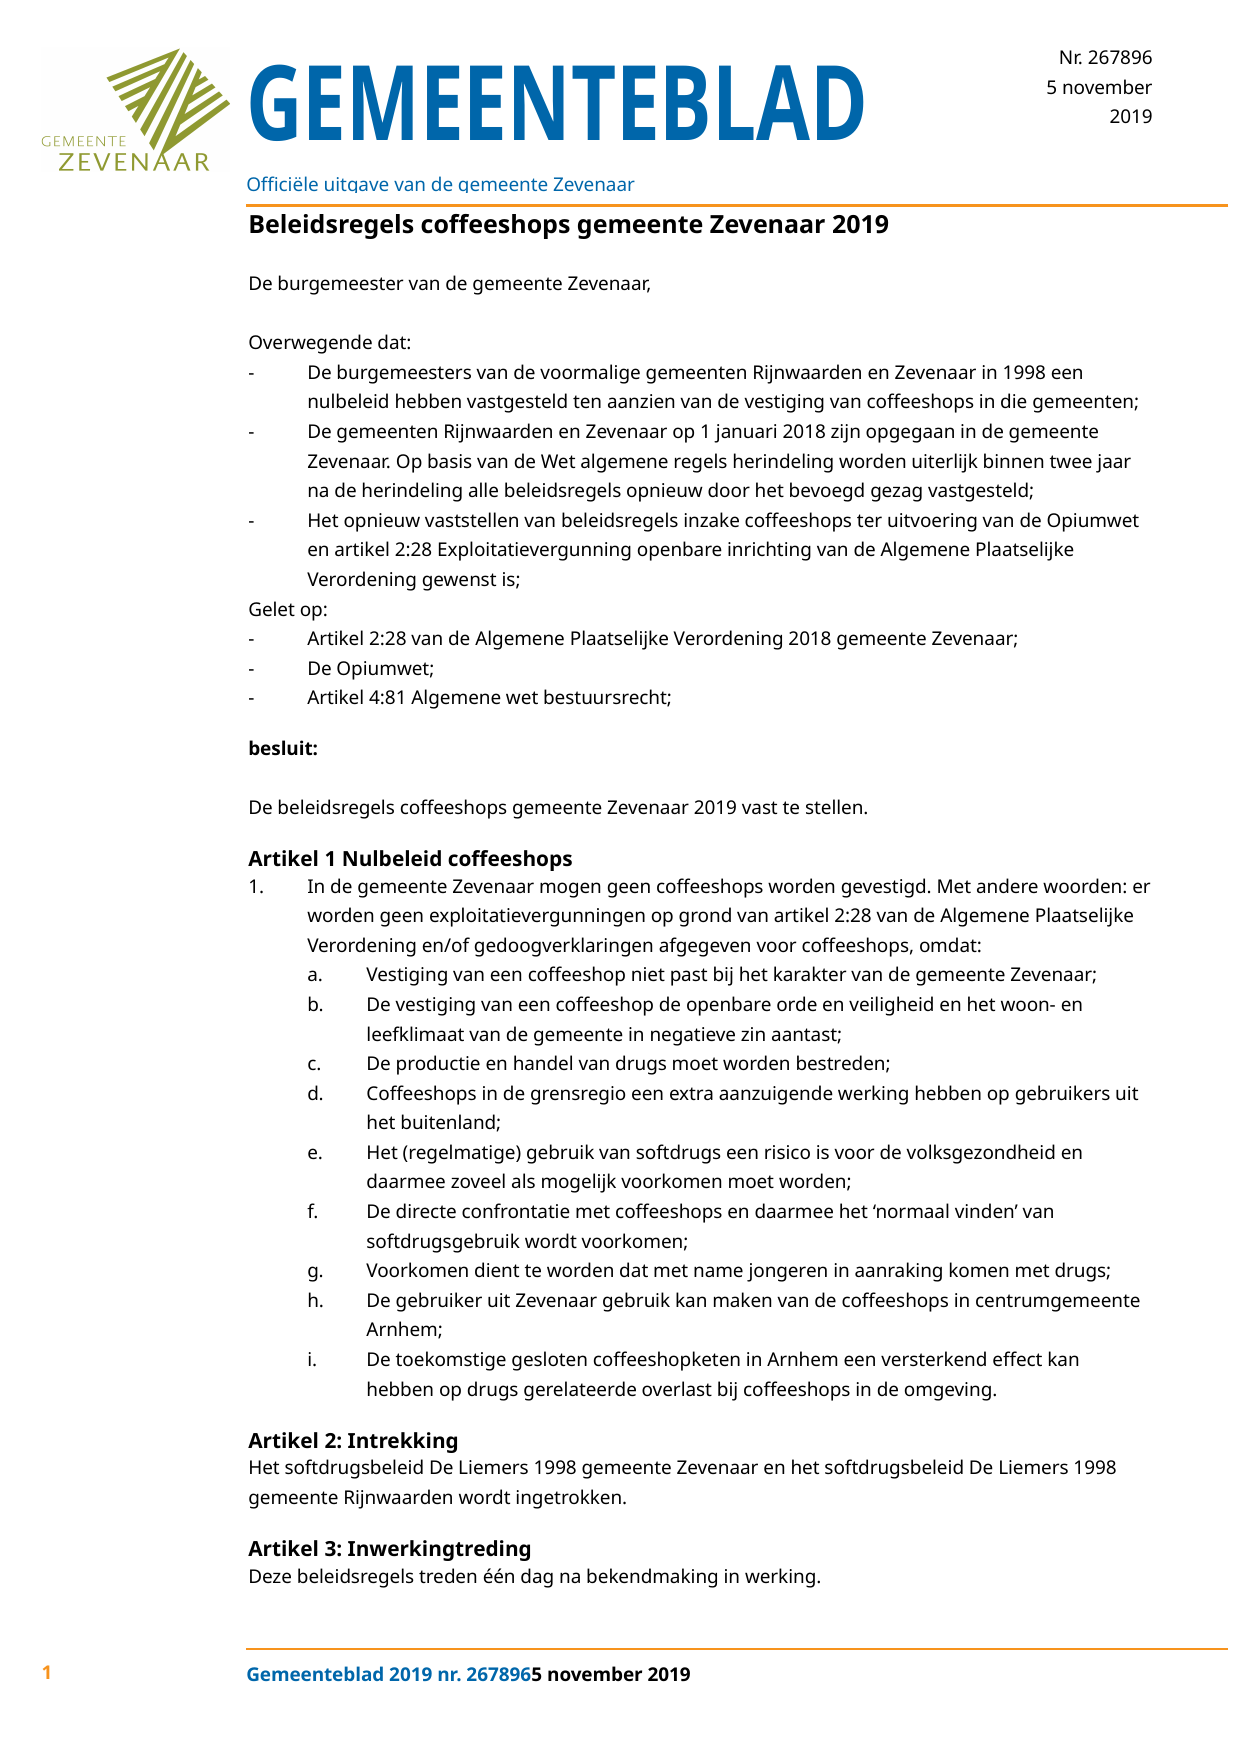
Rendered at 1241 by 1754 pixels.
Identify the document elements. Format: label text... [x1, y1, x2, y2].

text Overwegende dat: [248, 329, 1152, 355]
list De gebruiker uit Zevenaar gebruik kan maken van de coffeeshops in centrumgemeente Arnhem; [307, 1287, 1152, 1342]
text besluit: [248, 735, 1152, 761]
list Artikel 4:81 Algemene wet bestuursrecht; [248, 684, 1152, 710]
text Artikel 2: Intrekking [248, 1426, 1152, 1454]
list In de gemeente Zevenaar mogen geen coffeeshops worden gevestigd. Met andere woorden: er worden geen exploitatievergunningen op grond van artikel 2:28 van de Algemene Plaatselijke Verordening en/of gedoogverklaringen afgegeven voor coffeeshops, omdat: [248, 873, 1152, 958]
text Beleidsregels coffeeshops gemeente Zevenaar 2019 [248, 207, 1152, 241]
list Voorkomen dient te worden dat met name jongeren in aanraking komen met drugs; [307, 1257, 1152, 1283]
list Artikel 2:28 van de Algemene Plaatselijke Verordening 2018 gemeente Zevenaar; [248, 625, 1152, 651]
list De toekomstige gesloten coffeeshopketen in Arnhem een versterkend effect kan hebben op drugs gerelateerde overlast bij coffeeshops in de omgeving. [307, 1346, 1152, 1401]
list Coffeeshops in de grensregio een extra aanzuigende werking hebben op gebruikers uit het buitenland; [307, 1080, 1152, 1135]
list De directe confrontatie met coffeeshops en daarmee het ‘normaal vinden’ van softdrugsgebruik wordt voorkomen; [307, 1198, 1152, 1253]
text Deze beleidsregels treden één dag na bekendmaking in werking. [248, 1563, 1152, 1589]
list De vestiging van een coffeeshop de openbare orde en veiligheid en het woon- en leefklimaat van de gemeente in negatieve zin aantast; [307, 991, 1152, 1046]
list De Opiumwet; [248, 655, 1152, 681]
list De productie en handel van drugs moet worden bestreden; [307, 1050, 1152, 1076]
list Het opnieuw vaststellen van beleidsregels inzake coffeeshops ter uitvoering van de Opiumwet en artikel 2:28 Exploitatievergunning openbare inrichting van de Algemene Plaatselijke Verordening gewenst is; [248, 507, 1152, 592]
text De burgemeester van de gemeente Zevenaar, [248, 270, 1152, 296]
text De beleidsregels coffeeshops gemeente Zevenaar 2019 vast te stellen. [248, 794, 1152, 820]
picture [41, 47, 231, 172]
list De burgemeesters van de voormalige gemeenten Rijnwaarden en Zevenaar in 1998 een nulbeleid hebben vastgesteld ten aanzien van de vestiging van coffeeshops in die gemeenten; [248, 359, 1152, 414]
text Gelet op: [248, 596, 1152, 621]
text Artikel 3: Inwerkingtreding [248, 1534, 1152, 1563]
text Artikel 1 Nulbeleid coffeeshops [248, 844, 1152, 873]
text Het softdrugsbeleid De Liemers 1998 gemeente Zevenaar en het softdrugsbeleid De Liemers 1998 gemeente Rijnwaarden wordt ingetrokken. [248, 1454, 1152, 1510]
list Vestiging van een coffeeshop niet past bij het karakter van de gemeente Zevenaar; [307, 962, 1152, 987]
list Het (regelmatige) gebruik van softdrugs een risico is voor de volksgezondheid en daarmee zoveel als mogelijk voorkomen moet worden; [307, 1139, 1152, 1194]
list De gemeenten Rijnwaarden en Zevenaar op 1 januari 2018 zijn opgegaan in de gemeente Zevenaar. Op basis van de Wet algemene regels herindeling worden uiterlijk binnen twee jaar na de herindeling alle beleidsregels opnieuw door het bevoegd gezag vastgesteld; [248, 418, 1152, 503]
